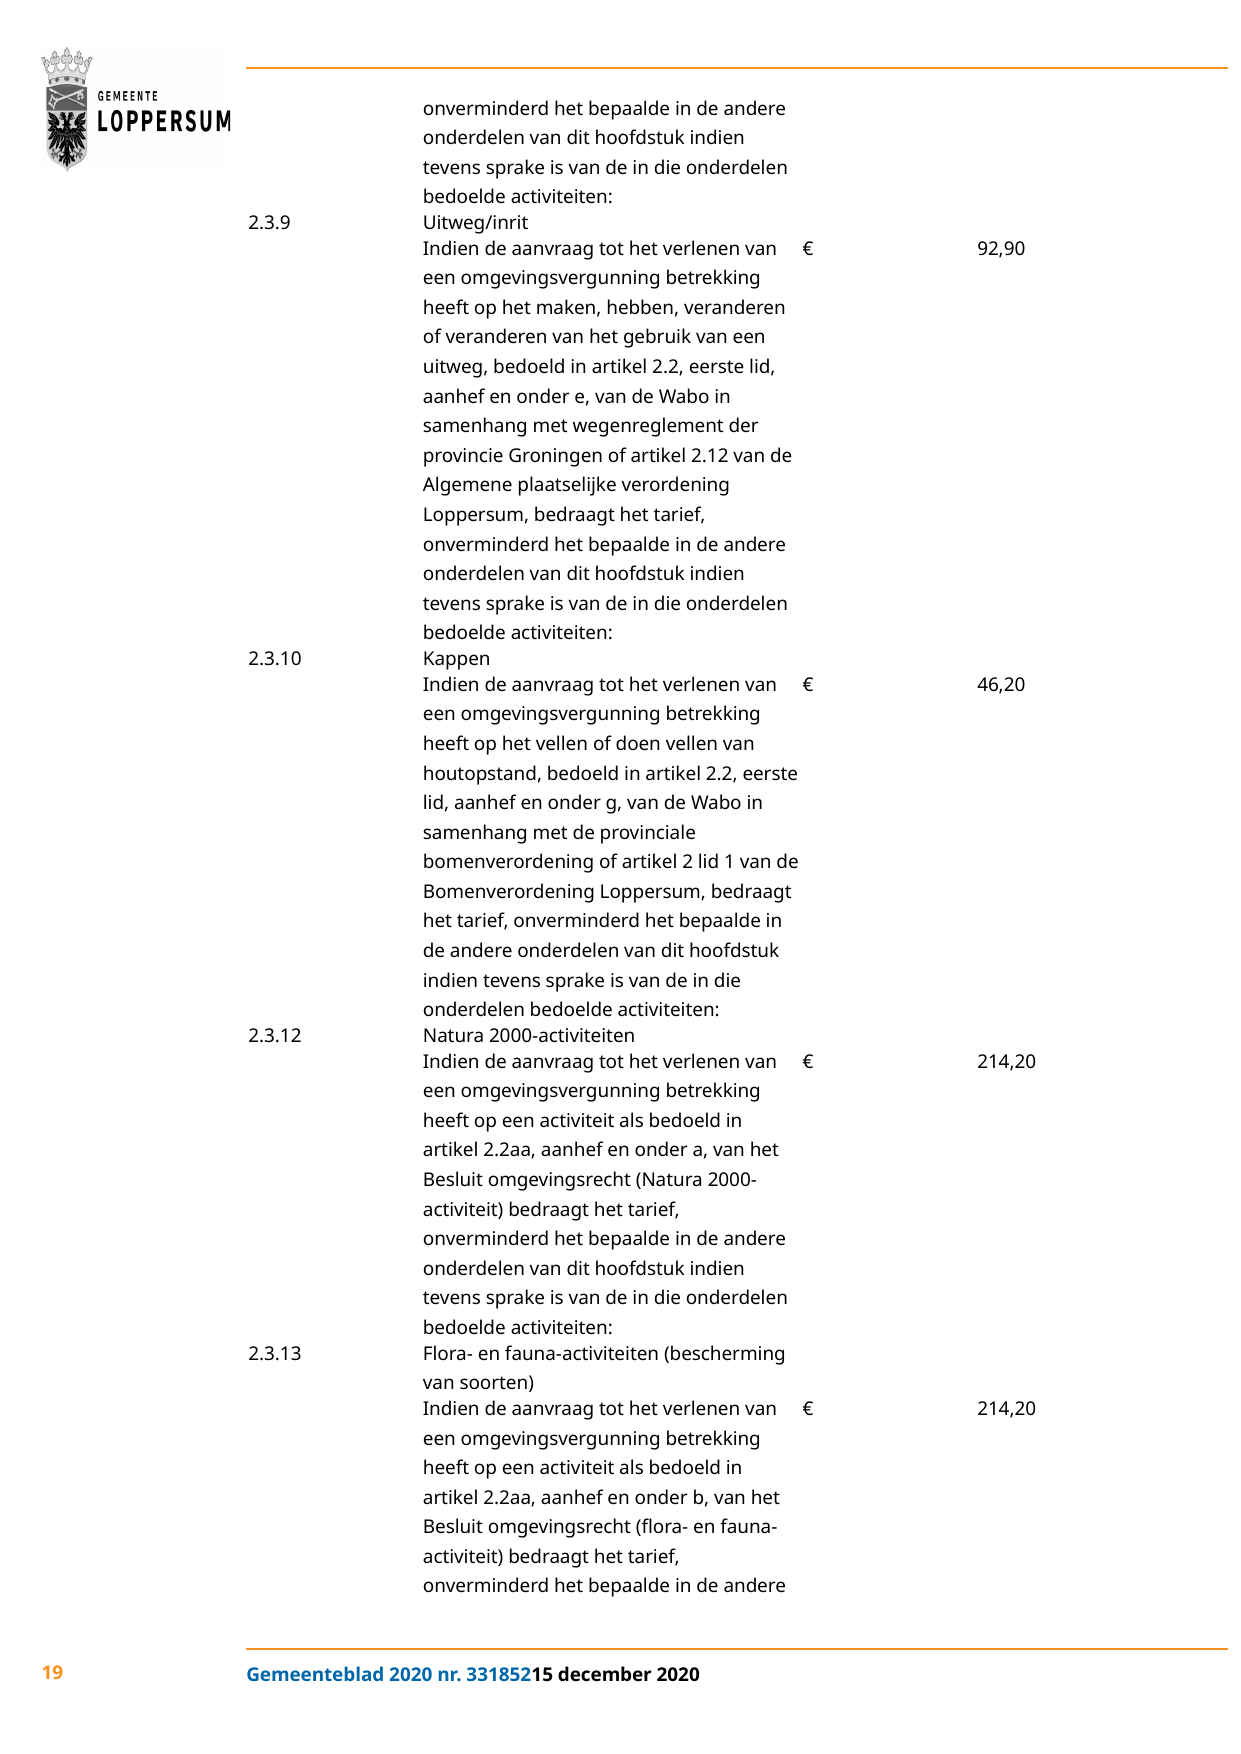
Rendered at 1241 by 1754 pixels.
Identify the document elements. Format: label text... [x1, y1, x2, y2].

table_cell [977, 209, 1152, 235]
table_cell 2.3.12 [248, 1022, 423, 1048]
table_cell 214,20 [977, 1048, 1152, 1340]
table_cell [802, 1340, 977, 1395]
table_cell [248, 1048, 423, 1340]
table_cell Flora- en fauna-activiteiten (bescherming van soorten) [423, 1340, 802, 1395]
table_cell [248, 671, 423, 1022]
table_cell 2.3.10 [248, 645, 423, 671]
table_cell Uitweg/inrit [423, 209, 802, 235]
table_cell € [802, 235, 977, 645]
table_cell Kappen [423, 645, 802, 671]
table_cell [248, 235, 423, 645]
table_cell € [802, 671, 977, 1022]
table_cell 2.3.13 [248, 1340, 423, 1395]
table_cell Indien de aanvraag tot het verlenen van een omgevingsvergunning betrekking heeft op het vellen of doen vellen van houtopstand, bedoeld in artikel 2.2, eerste lid, aanhef en onder g, van de Wabo in samenhang met de provinciale bomenverordening of artikel 2 lid 1 van de Bomenverordening Loppersum, bedraagt het tarief, onverminderd het bepaalde in de andere onderdelen van dit hoofdstuk indien tevens sprake is van de in die onderdelen bedoelde activiteiten: [423, 671, 802, 1022]
table_cell [802, 95, 977, 209]
table_cell [977, 1022, 1152, 1048]
table_cell [248, 1395, 423, 1598]
table_cell [977, 645, 1152, 671]
table_cell 2.3.9 [248, 209, 423, 235]
table_cell Indien de aanvraag tot het verlenen van een omgevingsvergunning betrekking heeft op een activiteit als bedoeld in artikel 2.2aa, aanhef en onder b, van het Besluit omgevingsrecht (flora- en fauna-activiteit) bedraagt het tarief, onverminderd het bepaalde in de andere [423, 1395, 802, 1598]
table_cell [977, 95, 1152, 209]
table_cell [802, 209, 977, 235]
table_cell € [802, 1048, 977, 1340]
table_cell Natura 2000-activiteiten [423, 1022, 802, 1048]
table_cell [802, 645, 977, 671]
table_cell [248, 95, 423, 209]
table_cell 46,20 [977, 671, 1152, 1022]
table_cell [977, 1340, 1152, 1395]
table_cell 92,90 [977, 235, 1152, 645]
picture [41, 47, 231, 172]
table_cell € [802, 1395, 977, 1598]
table_cell Indien de aanvraag tot het verlenen van een omgevingsvergunning betrekking heeft op het maken, hebben, veranderen of veranderen van het gebruik van een uitweg, bedoeld in artikel 2.2, eerste lid, aanhef en onder e, van de Wabo in samenhang met wegenreglement der provincie Groningen of artikel 2.12 van de Algemene plaatselijke verordening Loppersum, bedraagt het tarief, onverminderd het bepaalde in de andere onderdelen van dit hoofdstuk indien tevens sprake is van de in die onderdelen bedoelde activiteiten: [423, 235, 802, 645]
table_cell [802, 1022, 977, 1048]
table_cell Indien de aanvraag tot het verlenen van een omgevingsvergunning betrekking heeft op een activiteit als bedoeld in artikel 2.2aa, aanhef en onder a, van het Besluit omgevingsrecht (Natura 2000-activiteit) bedraagt het tarief, onverminderd het bepaalde in de andere onderdelen van dit hoofdstuk indien tevens sprake is van de in die onderdelen bedoelde activiteiten: [423, 1048, 802, 1340]
table_cell onverminderd het bepaalde in de andere onderdelen van dit hoofdstuk indien tevens sprake is van de in die onderdelen bedoelde activiteiten: [423, 95, 802, 209]
table_cell 214,20 [977, 1395, 1152, 1598]
